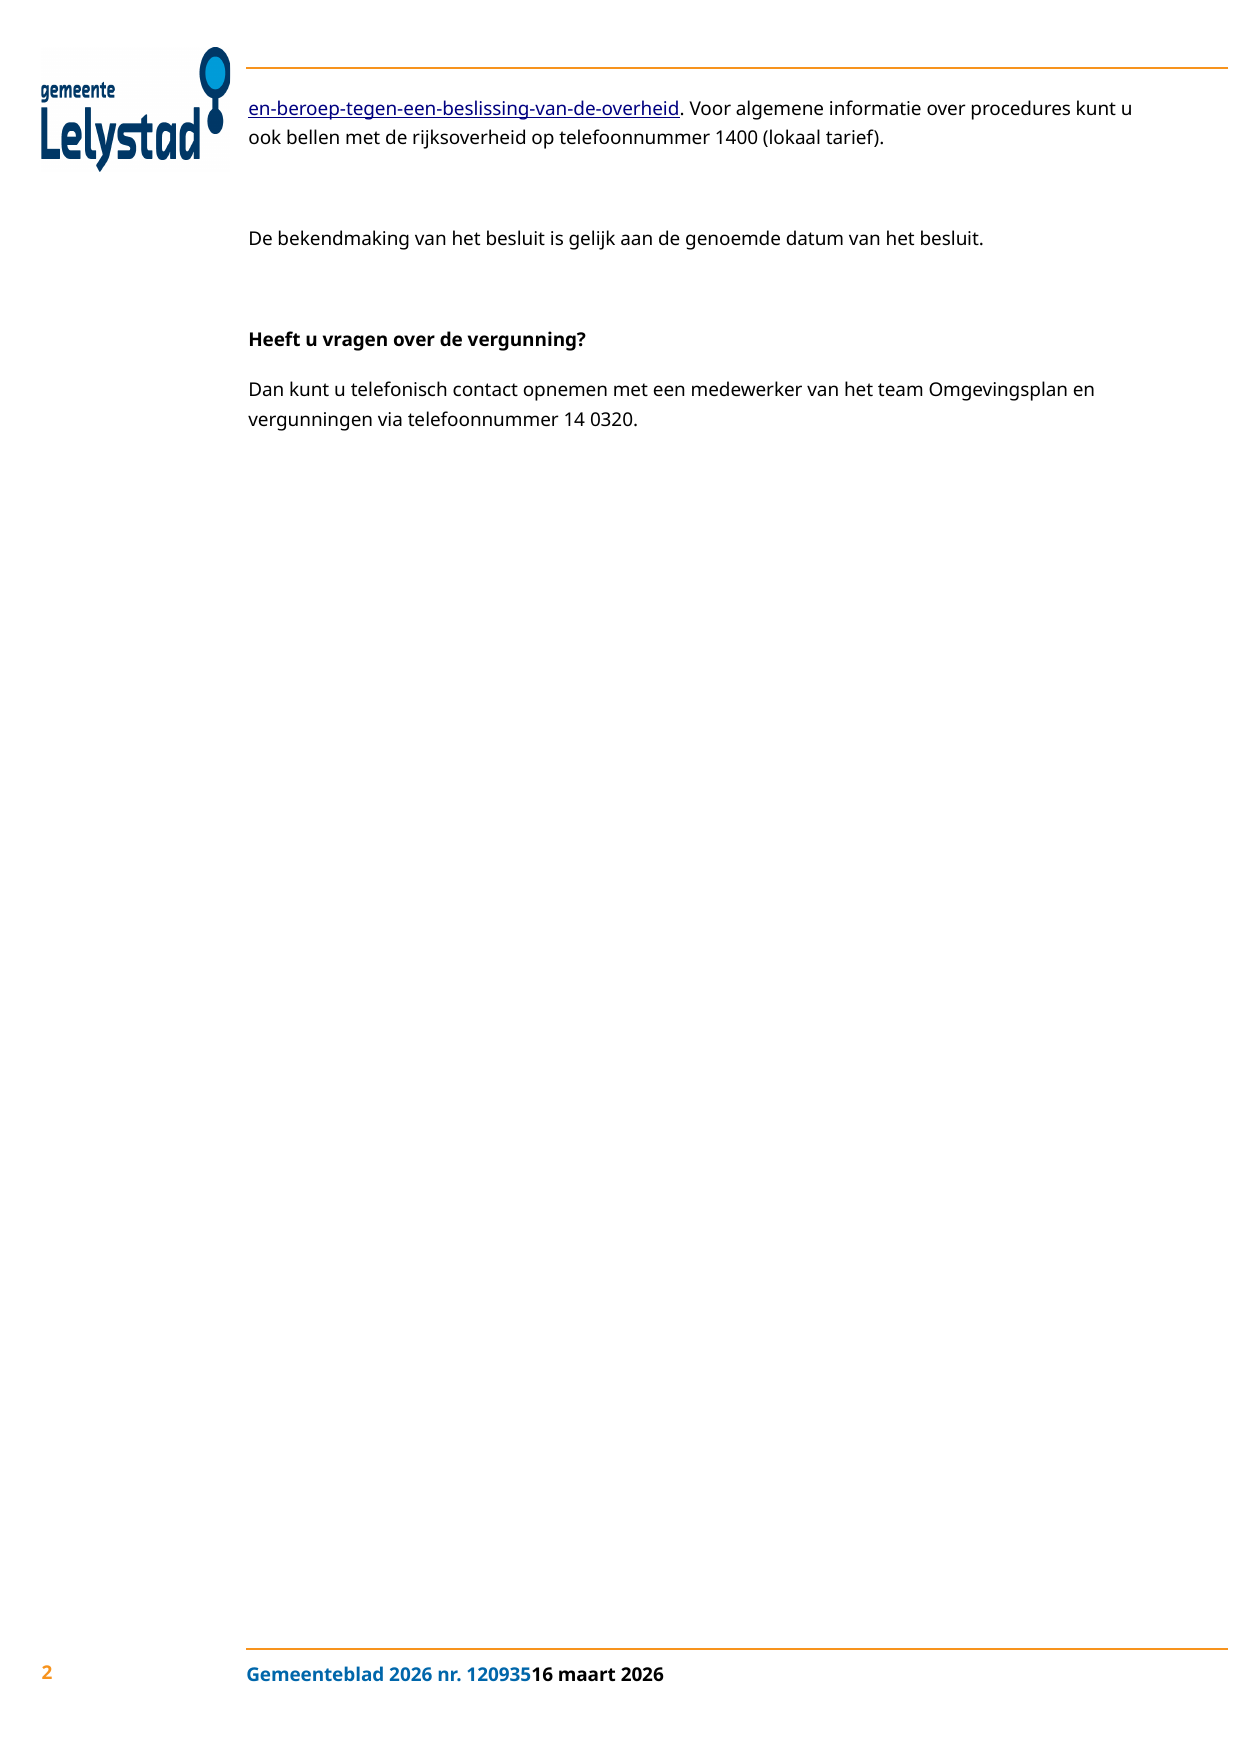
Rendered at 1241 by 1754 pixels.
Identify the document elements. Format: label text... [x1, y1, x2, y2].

text en-beroep-tegen-een-beslissing-van-de-overheid. Voor algemene informatie over procedures kunt u ook bellen met de rijksoverheid op telefoonnummer 1400 (lokaal tarief). [248, 95, 1152, 150]
text De bekendmaking van het besluit is gelijk aan de genoemde datum van het besluit. [248, 225, 1152, 251]
text Heeft u vragen over de vergunning? [248, 326, 1152, 352]
picture [41, 47, 231, 172]
text Dan kunt u telefonisch contact opnemen met een medewerker van het team Omgevingsplan en vergunningen via telefoonnummer 14 0320. [248, 376, 1152, 432]
